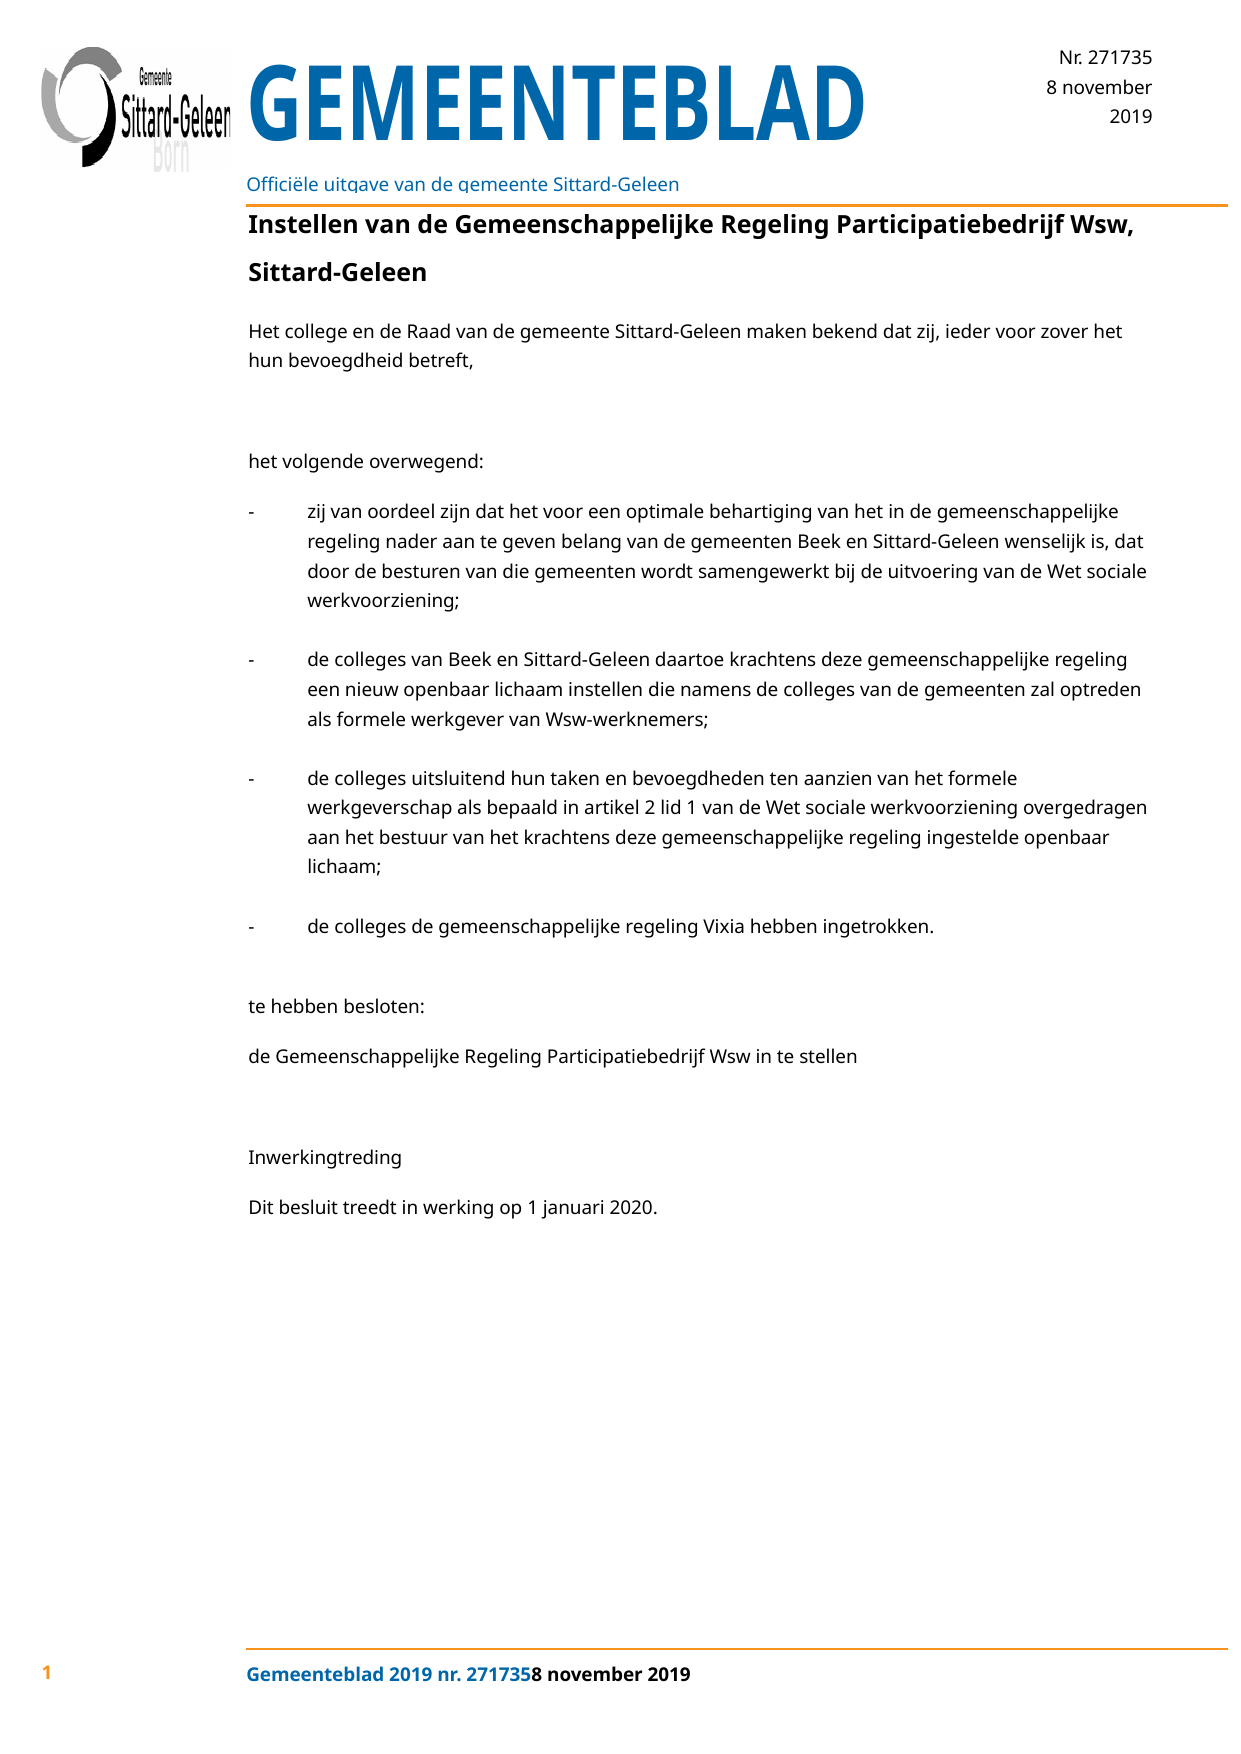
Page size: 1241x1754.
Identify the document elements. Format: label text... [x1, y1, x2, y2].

text het volgende overwegend: [248, 448, 1152, 474]
text de Gemeenschappelijke Regeling Participatiebedrijf Wsw in te stellen [248, 1043, 1152, 1069]
list de colleges uitsluitend hun taken en bevoegdheden ten aanzien van het formele werkgeverschap als bepaald in artikel 2 lid 1 van de Wet sociale werkvoorziening overgedragen aan het bestuur van het krachtens deze gemeenschappelijke regeling ingestelde openbaar lichaam; [248, 765, 1152, 879]
text te hebben besloten: [248, 993, 1152, 1019]
text Instellen van de Gemeenschappelijke Regeling Participatiebedrijf Wsw, Sittard-Geleen [248, 207, 1152, 288]
list zij van oordeel zijn dat het voor een optimale behartiging van het in de gemeenschappelijke regeling nader aan te geven belang van de gemeenten Beek en Sittard-Geleen wenselijk is, dat door de besturen van die gemeenten wordt samengewerkt bij de uitvoering van de Wet sociale werkvoorziening; [248, 499, 1152, 613]
text Het college en de Raad van de gemeente Sittard-Geleen maken bekend dat zij, ieder voor zover het hun bevoegdheid betreft, [248, 318, 1152, 373]
picture [41, 47, 231, 172]
text Dit besluit treedt in werking op 1 januari 2020. [248, 1194, 1152, 1220]
list de colleges van Beek en Sittard-Geleen daartoe krachtens deze gemeenschappelijke regeling een nieuw openbaar lichaam instellen die namens de colleges van de gemeenten zal optreden als formele werkgever van Wsw-werknemers; [248, 647, 1152, 732]
text Inwerkingtreding [248, 1144, 1152, 1170]
list de colleges de gemeenschappelijke regeling Vixia hebben ingetrokken. [248, 913, 1152, 939]
